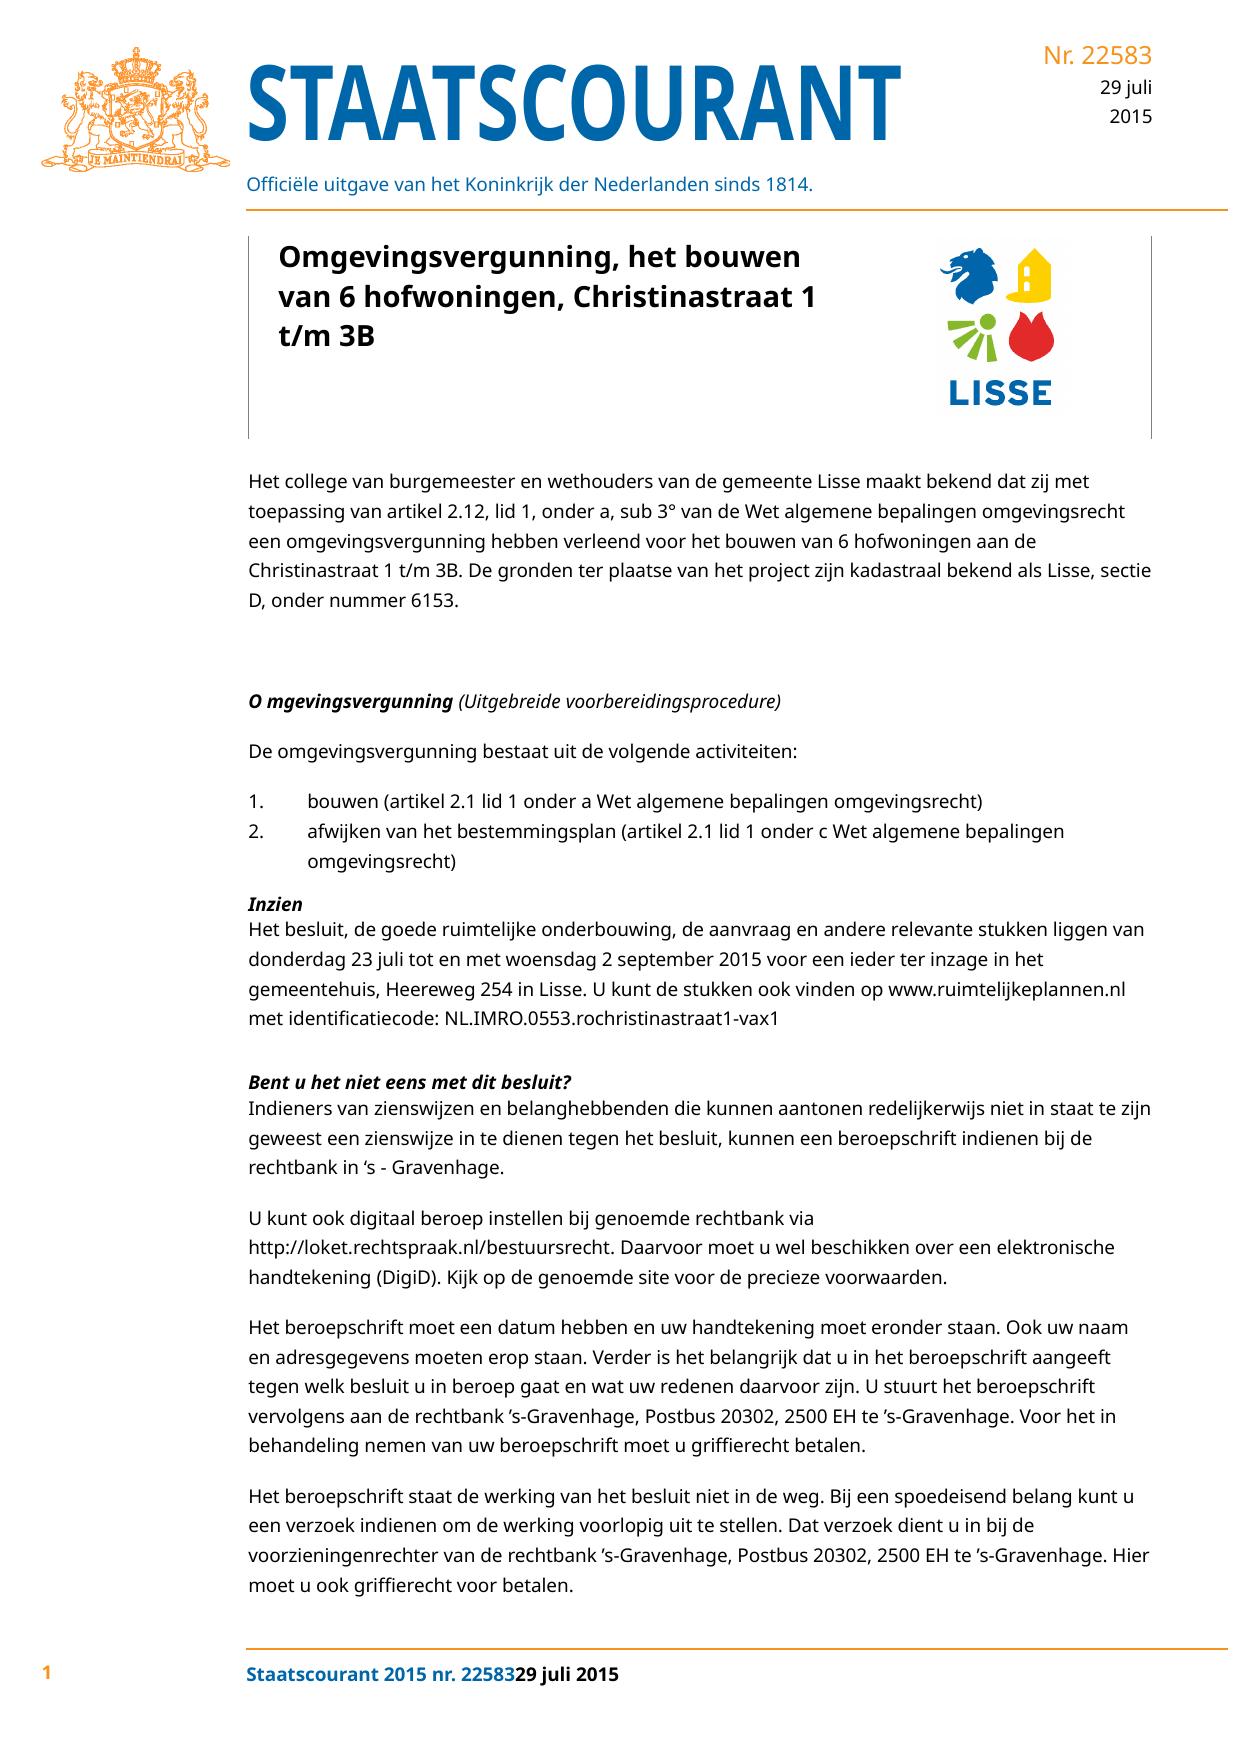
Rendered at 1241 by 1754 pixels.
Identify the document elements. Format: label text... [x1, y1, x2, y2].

table_header [850, 236, 932, 413]
text Het college van burgemeester en wethouders van de gemeente Lisse maakt bekend dat zij met toepassing van artikel 2.12, lid 1, onder a, sub 3° van de Wet algemene bepalingen omgevingsrecht een omgevingsvergunning hebben verleend voor het bouwen van 6 hofwoningen aan de Christinastraat 1 t/m 3B. De gronden ter plaatse van het project zijn kadastraal bekend als Lisse, sectie D, onder nummer 6153. [248, 469, 1152, 613]
text Indieners van zienswijzen en belanghebbenden die kunnen aantonen redelijkerwijs niet in staat te zijn geweest een zienswijze in te dienen tegen het besluit, kunnen een beroepschrift indienen bij de rechtbank in ‘s - Gravenhage. [248, 1095, 1152, 1180]
table_header [850, 414, 1151, 439]
list bouwen (artikel 2.1 lid 1 onder a Wet algemene bepalingen omgevingsrecht) [248, 789, 1152, 814]
text Het besluit, de goede ruimtelijke onderbouwing, de aanvraag en andere relevante stukken liggen van donderdag 23 juli tot en met woensdag 2 september 2015 voor een ieder ter inzage in het gemeentehuis, Heereweg 254 in Lisse. U kunt de stukken ook vinden op www.ruimtelijkeplannen.nl met identificatiecode: NL.IMRO.0553.rochristinastraat1-vax1 [248, 917, 1152, 1031]
text De omgevingsvergunning bestaat uit de volgende activiteiten: [248, 738, 1152, 764]
list afwijken van het bestemmingsplan (artikel 2.1 lid 1 onder c Wet algemene bepalingen omgevingsrecht) [248, 818, 1152, 873]
picture [41, 47, 231, 172]
text Het beroepschrift moet een datum hebben en uw handtekening moet eronder staan. Ook uw naam en adresgegevens moeten erop staan. Verder is het belangrijk dat u in het beroepschrift aangeeft tegen welk besluit u in beroep gaat en wat uw redenen daarvoor zijn. U stuurt het beroepschrift vervolgens aan de rechtbank ’s-Gravenhage, Postbus 20302, 2500 EH te ’s-Gravenhage. Voor het in behandeling nemen van uw beroepschrift moet u griffierecht betalen. [248, 1314, 1152, 1458]
text U kunt ook digitaal beroep instellen bij genoemde rechtbank via http://loket.rechtspraak.nl/bestuursrecht. Daarvoor moet u wel beschikken over een elektronische handtekening (DigiD). Kijk op de genoemde site voor de precieze voorwaarden. [248, 1205, 1152, 1289]
picture [932, 236, 1069, 414]
text Het beroepschrift staat de werking van het besluit niet in de weg. Bij een spoedeisend belang kunt u een verzoek indienen om de werking voorlopig uit te stellen. Dat verzoek dient u in bij de voorzieningenrechter van de rechtbank ’s-Gravenhage, Postbus 20302, 2500 EH te ’s-Gravenhage. Hier moet u ook griffierecht voor betalen. [248, 1483, 1152, 1597]
table_header [1069, 236, 1151, 413]
table_header Omgevingsvergunning, het bouwen van 6 hofwoningen, Christinastraat 1 t/m 3B [249, 236, 850, 439]
text Inzien [248, 891, 1152, 917]
text Bent u het niet eens met dit besluit? [248, 1069, 1152, 1095]
text O mgevingsvergunning (Uitgebreide voorbereidingsprocedure) [248, 688, 1152, 713]
